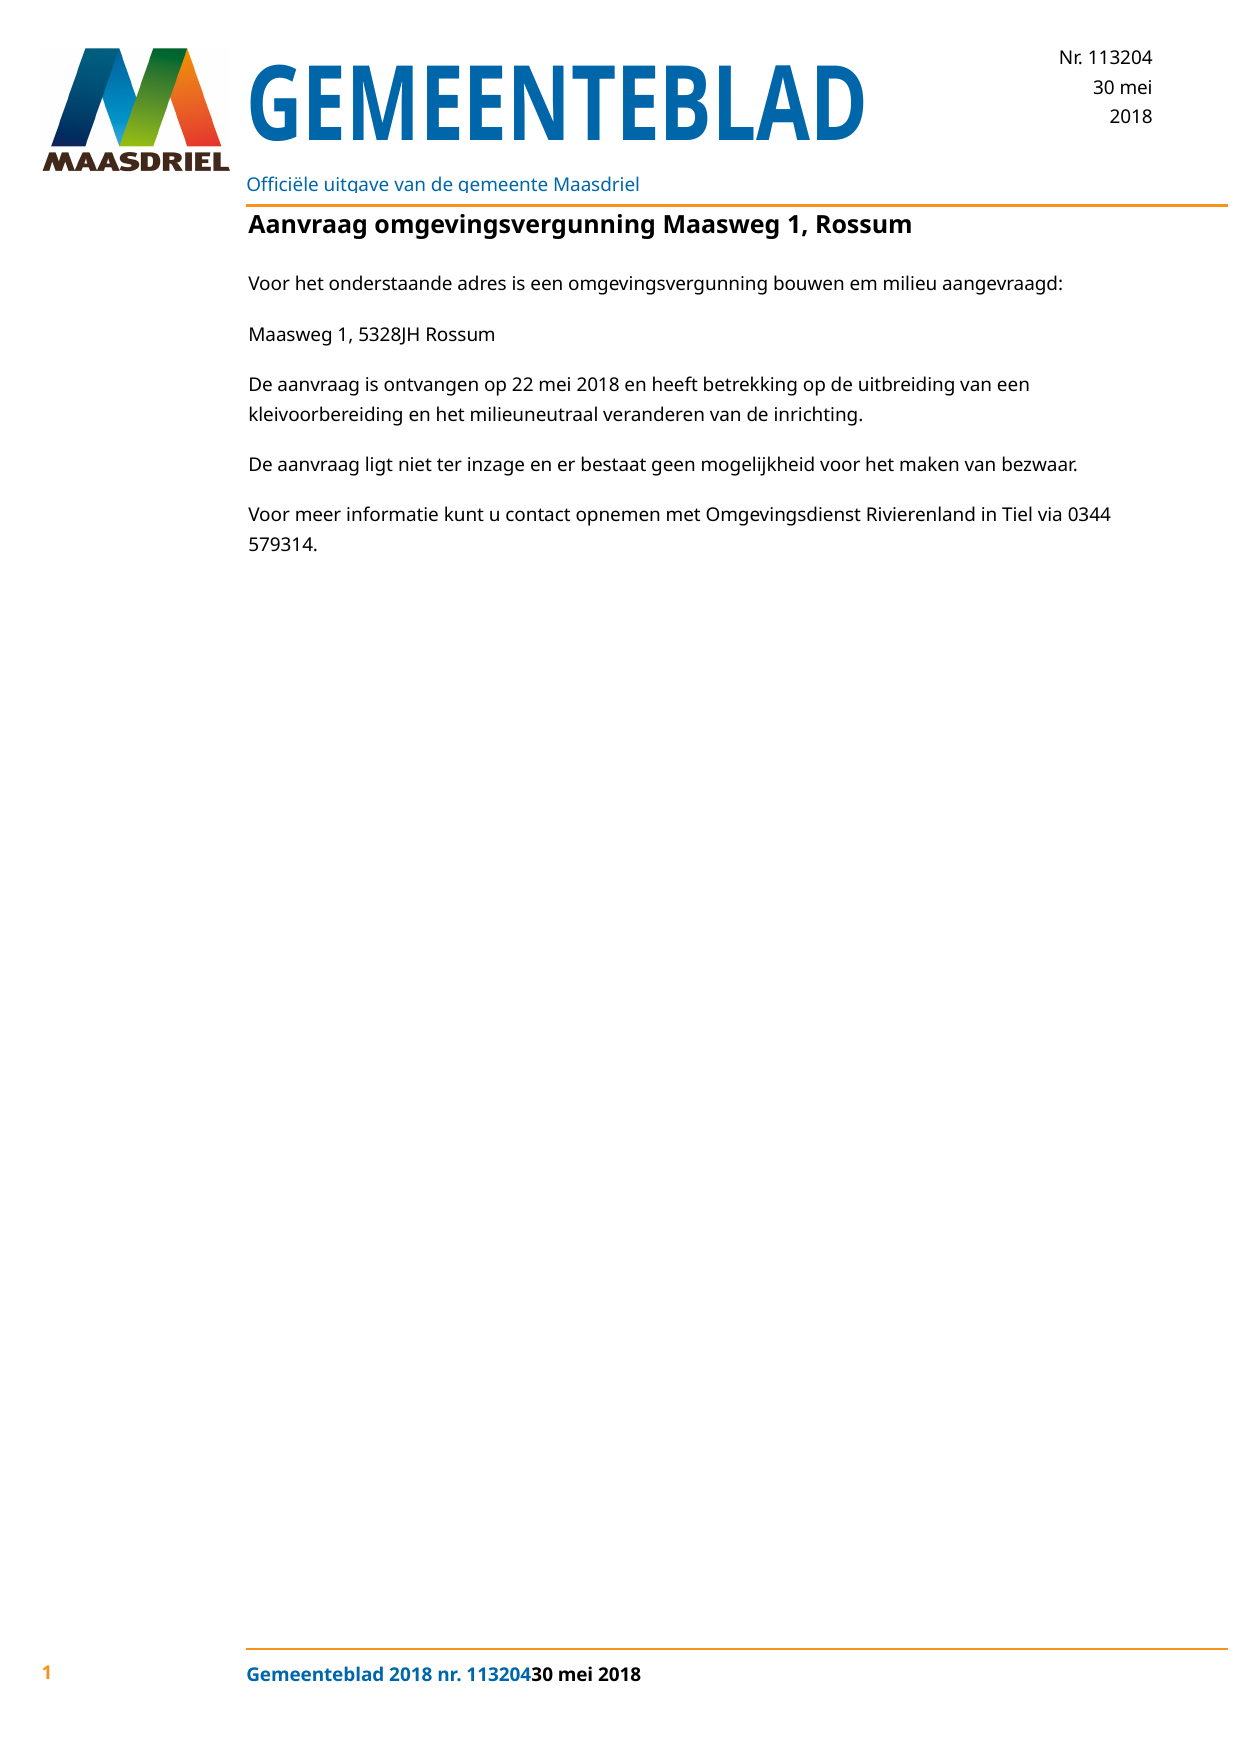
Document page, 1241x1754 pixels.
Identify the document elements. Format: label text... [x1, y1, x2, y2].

text Voor meer informatie kunt u contact opnemen met Omgevingsdienst Rivierenland in Tiel via 0344 579314. [248, 502, 1152, 557]
text De aanvraag ligt niet ter inzage en er bestaat geen mogelijkheid voor het maken van bezwaar. [248, 451, 1152, 477]
picture [41, 47, 231, 172]
text De aanvraag is ontvangen op 22 mei 2018 en heeft betrekking op de uitbreiding van een kleivoorbereiding en het milieuneutraal veranderen van de inrichting. [248, 371, 1152, 426]
text Voor het onderstaande adres is een omgevingsvergunning bouwen em milieu aangevraagd: [248, 270, 1152, 296]
text Aanvraag omgevingsvergunning Maasweg 1, Rossum [248, 207, 1152, 241]
text Maasweg 1, 5328JH Rossum [248, 321, 1152, 346]
